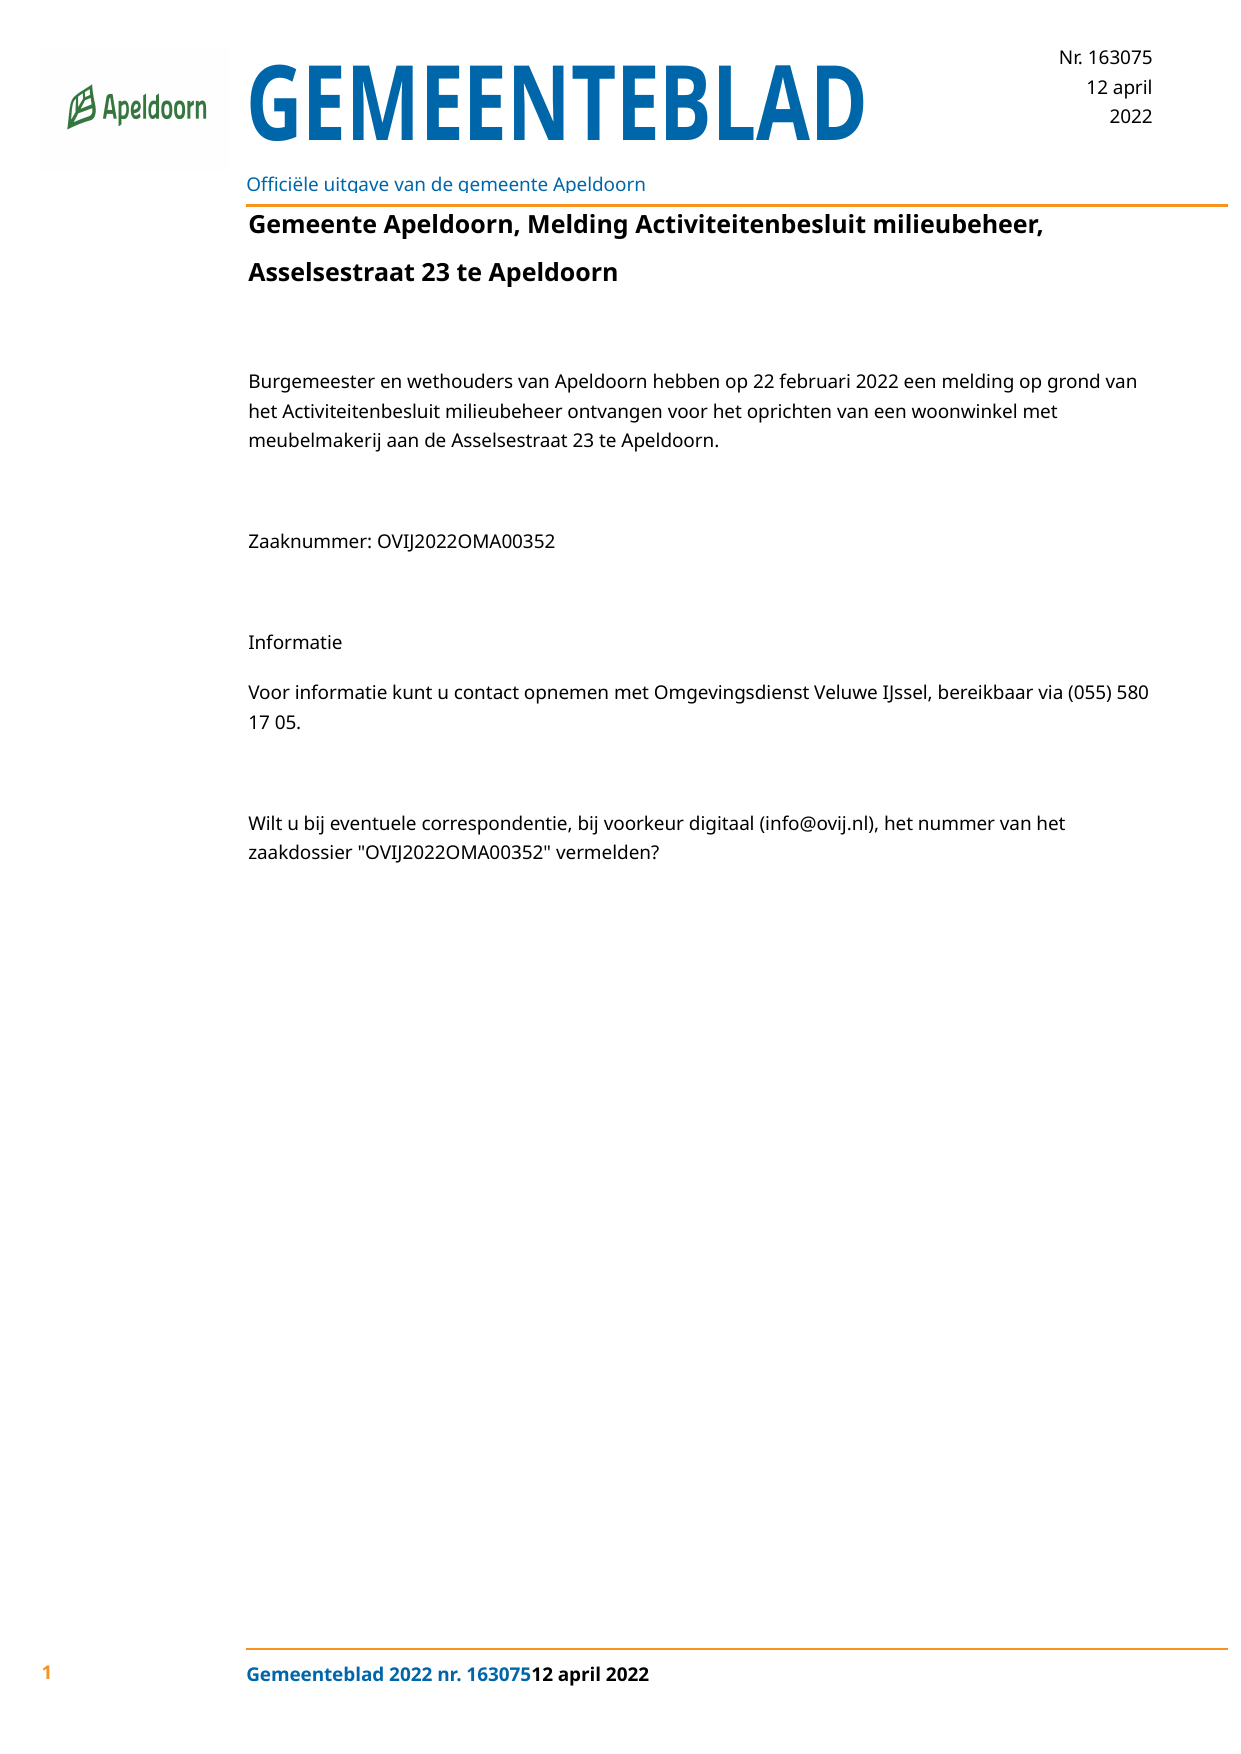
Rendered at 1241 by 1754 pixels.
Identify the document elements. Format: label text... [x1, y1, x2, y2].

text Gemeente Apeldoorn, Melding Activiteitenbesluit milieubeheer, Asselsestraat 23 te Apeldoorn [248, 207, 1152, 288]
text Burgemeester en wethouders van Apeldoorn hebben op 22 februari 2022 een melding op grond van het Activiteitenbesluit milieubeheer ontvangen voor het oprichten van een woonwinkel met meubelmakerij aan de Asselsestraat 23 te Apeldoorn. [248, 368, 1152, 453]
text Wilt u bij eventuele correspondentie, bij voorkeur digitaal (info@ovij.nl), het nummer van het zaakdossier "OVIJ2022OMA00352" vermelden? [248, 810, 1152, 865]
text Zaaknummer: OVIJ2022OMA00352 [248, 528, 1152, 554]
text Voor informatie kunt u contact opnemen met Omgevingsdienst Veluwe IJssel, bereikbaar via (055) 580 17 05. [248, 679, 1152, 735]
text Informatie [248, 629, 1152, 655]
picture [41, 47, 231, 172]
